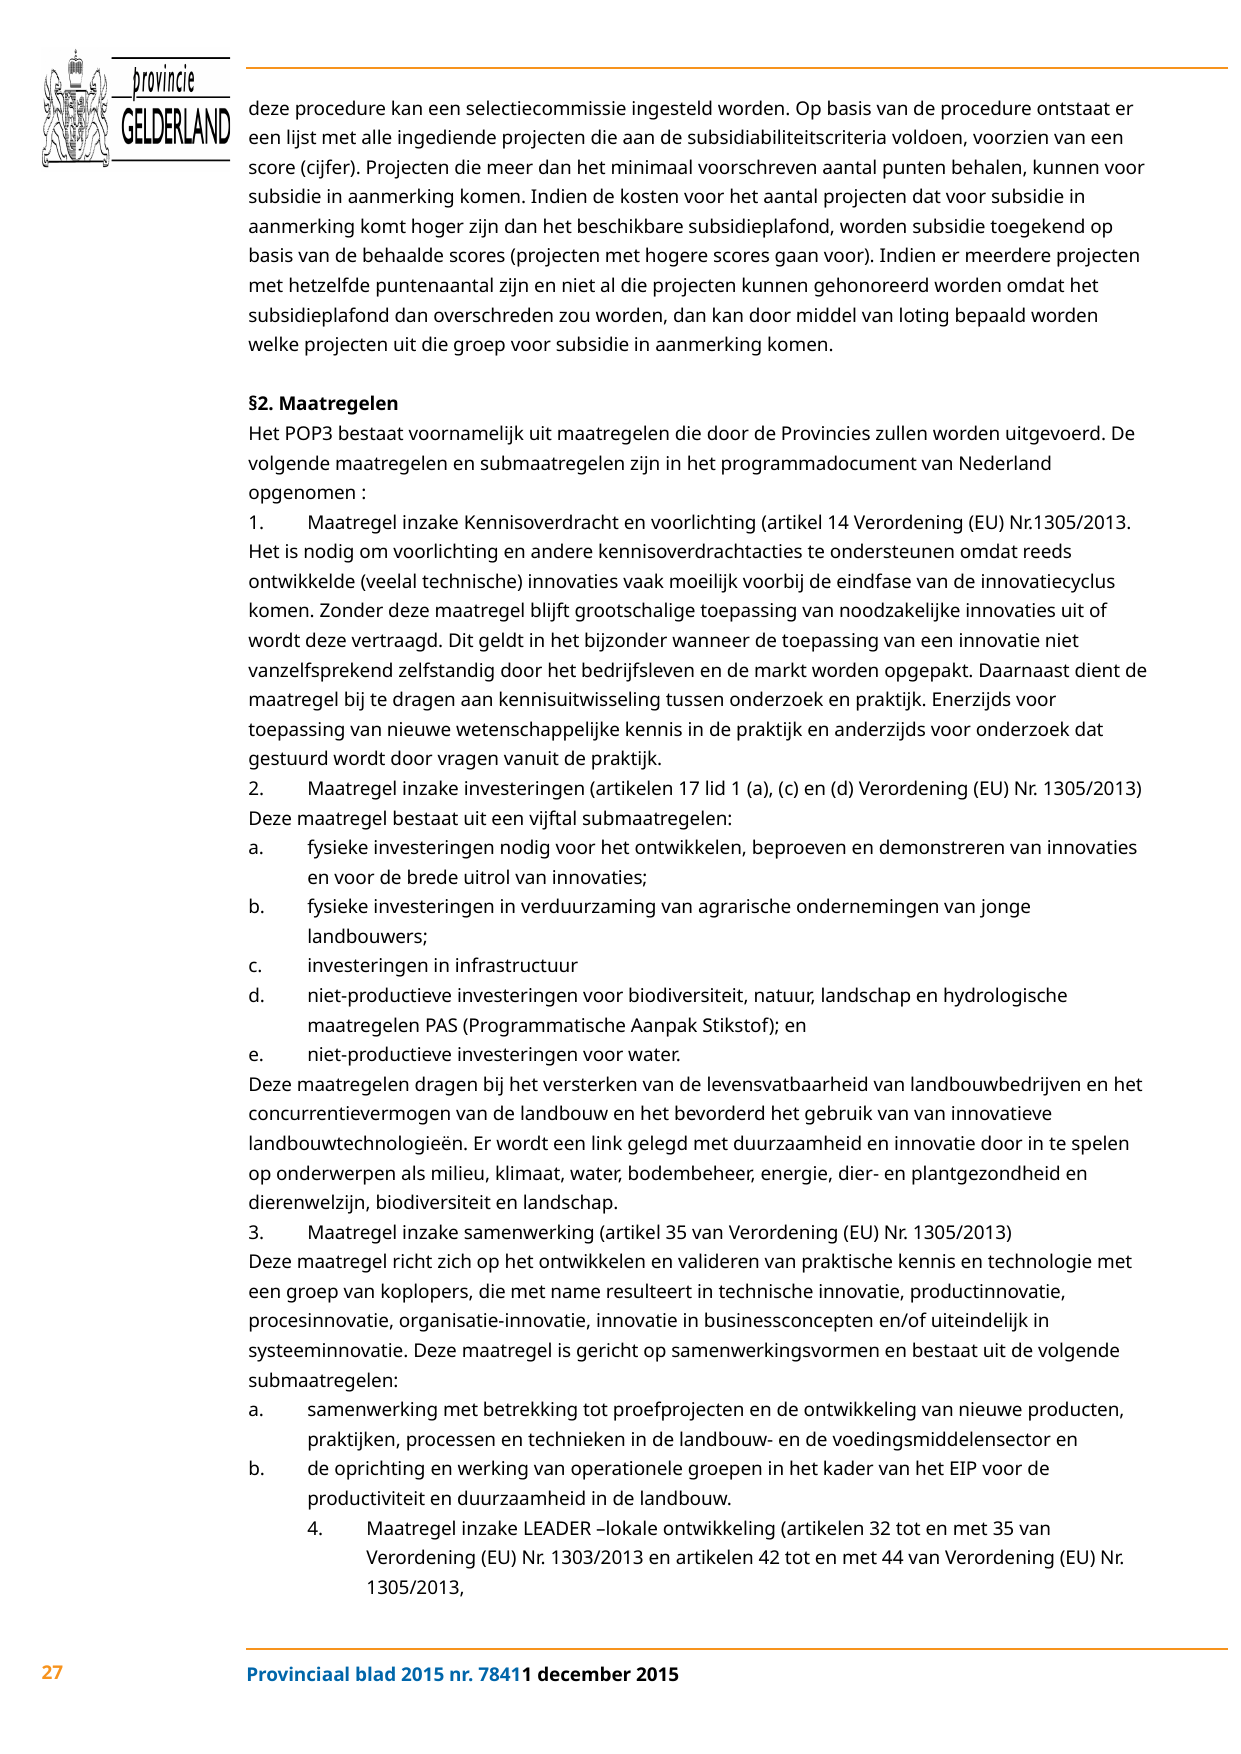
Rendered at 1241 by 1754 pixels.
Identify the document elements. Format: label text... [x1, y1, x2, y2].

list Maatregel inzake Kennisoverdracht en voorlichting (artikel 14 Verordening (EU) Nr.1305/2013. [248, 509, 1152, 535]
text Deze maatregel bestaat uit een vijftal submaatregelen: [248, 805, 1152, 831]
text Deze maatregel richt zich op het ontwikkelen en valideren van praktische kennis en technologie met een groep van koplopers, die met name resulteert in technische innovatie, productinnovatie, procesinnovatie, organisatie-innovatie, innovatie in businessconcepten en/of uiteindelijk in systeeminnovatie. Deze maatregel is gericht op samenwerkingsvormen en bestaat uit de volgende submaatregelen: [248, 1248, 1152, 1393]
picture [41, 47, 231, 172]
list niet-productieve investeringen voor water. [248, 1041, 1152, 1067]
list Maatregel inzake LEADER –lokale ontwikkeling (artikelen 32 tot en met 35 van Verordening (EU) Nr. 1303/2013 en artikelen 42 tot en met 44 van Verordening (EU) Nr. 1305/2013, [307, 1515, 1152, 1600]
list de oprichting en werking van operationele groepen in het kader van het EIP voor de productiviteit en duurzaamheid in de landbouw. [248, 1456, 1152, 1511]
list samenwerking met betrekking tot proefprojecten en de ontwikkeling van nieuwe producten, praktijken, processen en technieken in de landbouw- en de voedingsmiddelensector en [248, 1396, 1152, 1452]
text Het is nodig om voorlichting en andere kennisoverdrachtacties te ondersteunen omdat reeds ontwikkelde (veelal technische) innovaties vaak moeilijk voorbij de eindfase van de innovatiecyclus komen. Zonder deze maatregel blijft grootschalige toepassing van noodzakelijke innovaties uit of wordt deze vertraagd. Dit geldt in het bijzonder wanneer de toepassing van een innovatie niet vanzelfsprekend zelfstandig door het bedrijfsleven en de markt worden opgepakt. Daarnaast dient de maatregel bij te dragen aan kennisuitwisseling tussen onderzoek en praktijk. Enerzijds voor toepassing van nieuwe wetenschappelijke kennis in de praktijk en anderzijds voor onderzoek dat gestuurd wordt door vragen vanuit de praktijk. [248, 538, 1152, 771]
list fysieke investeringen nodig voor het ontwikkelen, beproeven en demonstreren van innovaties en voor de brede uitrol van innovaties; [248, 834, 1152, 890]
list niet-productieve investeringen voor biodiversiteit, natuur, landschap en hydrologische maatregelen PAS (Programmatische Aanpak Stikstof); en [248, 982, 1152, 1038]
list Maatregel inzake samenwerking (artikel 35 van Verordening (EU) Nr. 1305/2013) [248, 1219, 1152, 1245]
text Het POP3 bestaat voornamelijk uit maatregelen die door de Provincies zullen worden uitgevoerd. De volgende maatregelen en submaatregelen zijn in het programmadocument van Nederland opgenomen : [248, 420, 1152, 505]
list investeringen in infrastructuur [248, 953, 1152, 978]
list Maatregel inzake investeringen (artikelen 17 lid 1 (a), (c) en (d) Verordening (EU) Nr. 1305/2013) [248, 775, 1152, 801]
text deze procedure kan een selectiecommissie ingesteld worden. Op basis van de procedure ontstaat er een lijst met alle ingediende projecten die aan de subsidiabiliteitscriteria voldoen, voorzien van een score (cijfer). Projecten die meer dan het minimaal voorschreven aantal punten behalen, kunnen voor subsidie in aanmerking komen. Indien de kosten voor het aantal projecten dat voor subsidie in aanmerking komt hoger zijn dan het beschikbare subsidieplafond, worden subsidie toegekend op basis van de behaalde scores (projecten met hogere scores gaan voor). Indien er meerdere projecten met hetzelfde puntenaantal zijn en niet al die projecten kunnen gehonoreerd worden omdat het subsidieplafond dan overschreden zou worden, dan kan door middel van loting bepaald worden welke projecten uit die groep voor subsidie in aanmerking komen. [248, 95, 1152, 357]
text §2. Maatregelen [248, 391, 1152, 416]
list fysieke investeringen in verduurzaming van agrarische ondernemingen van jonge landbouwers; [248, 893, 1152, 949]
text Deze maatregelen dragen bij het versterken van de levensvatbaarheid van landbouwbedrijven en het concurrentievermogen van de landbouw en het bevorderd het gebruik van van innovatieve landbouwtechnologieën. Er wordt een link gelegd met duurzaamheid en innovatie door in te spelen op onderwerpen als milieu, klimaat, water, bodembeheer, energie, dier- en plantgezondheid en dierenwelzijn, biodiversiteit en landschap. [248, 1071, 1152, 1215]
